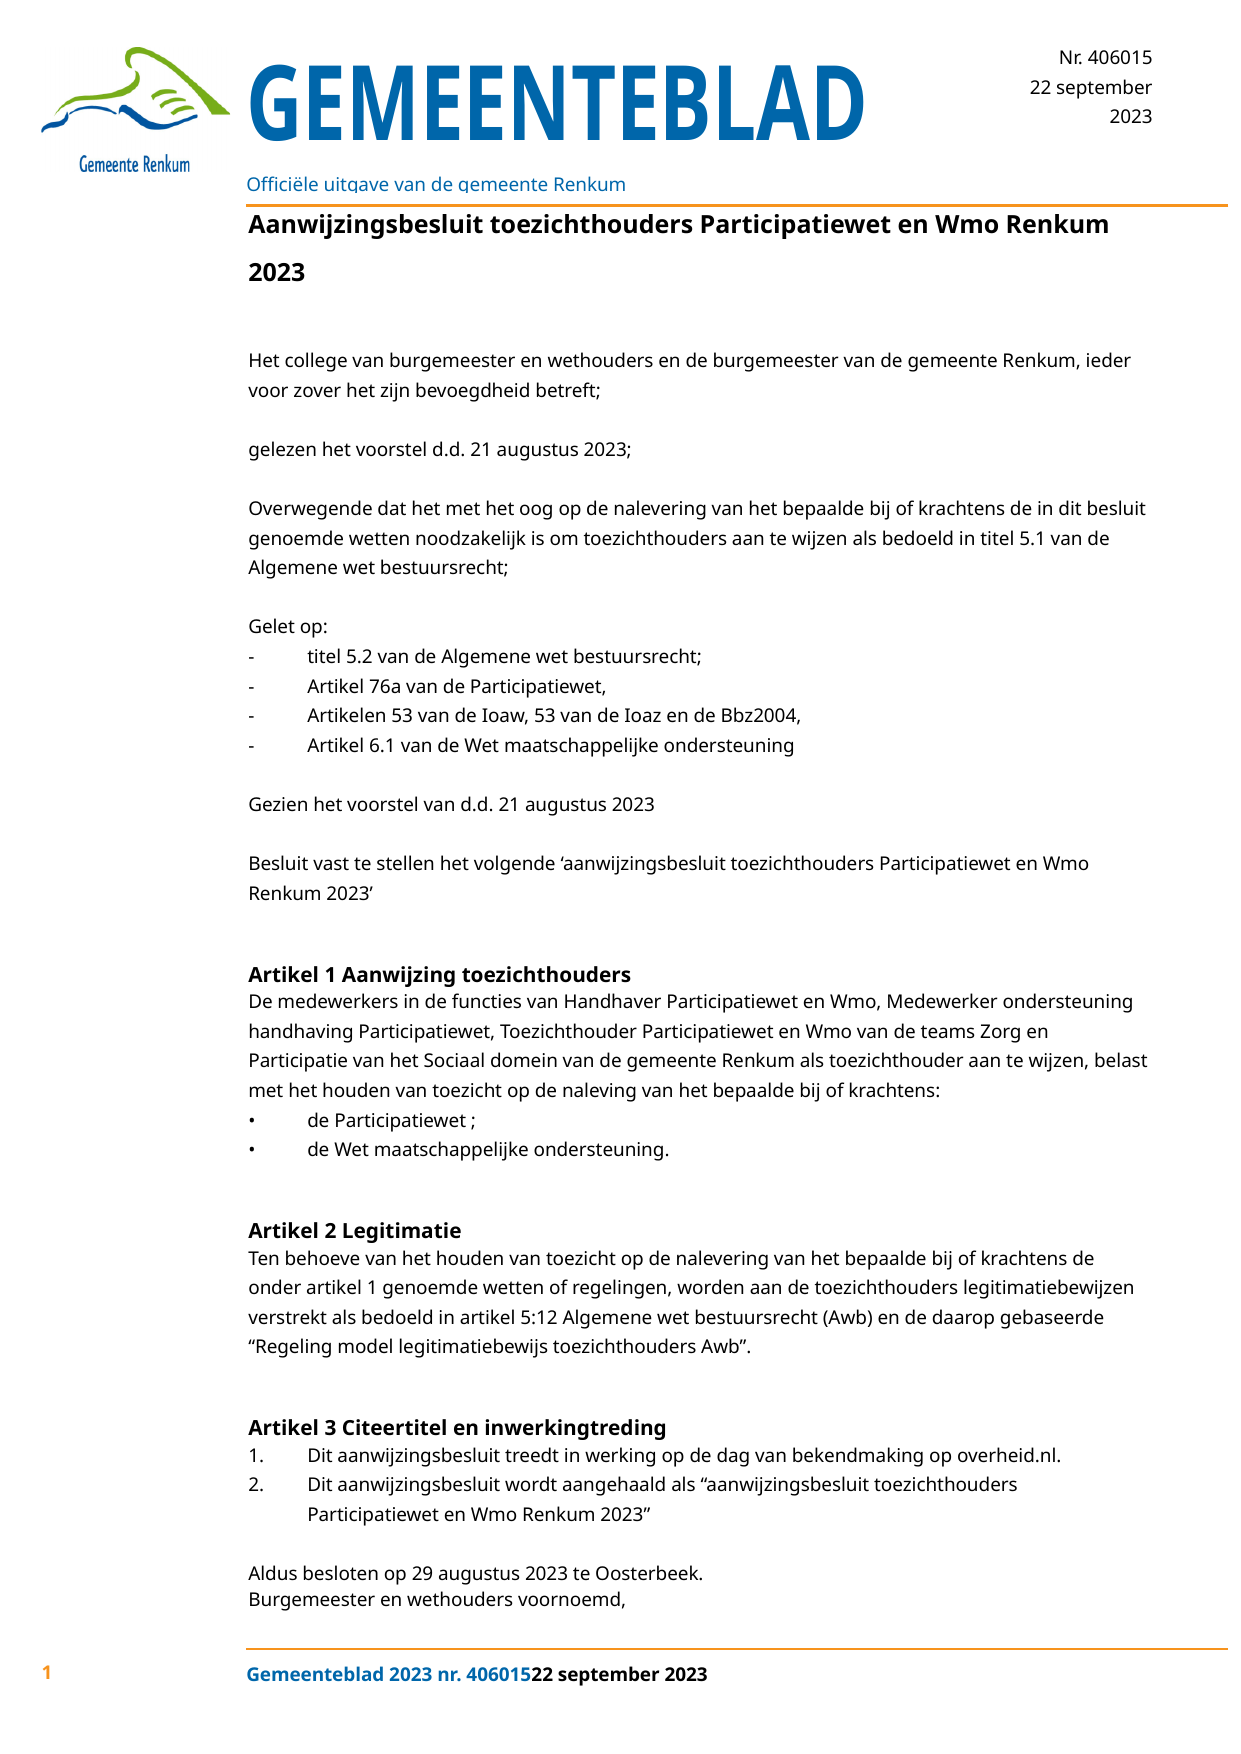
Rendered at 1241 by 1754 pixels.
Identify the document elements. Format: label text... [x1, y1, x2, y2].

list Artikelen 53 van de Ioaw, 53 van de Ioaz en de Bbz2004, [248, 702, 1152, 728]
list Artikel 76a van de Participatiewet, [248, 673, 1152, 699]
text Gezien het voorstel van d.d. 21 augustus 2023 [248, 791, 1152, 817]
list de Participatiewet ; [248, 1107, 1152, 1132]
text Aanwijzingsbesluit toezichthouders Participatiewet en Wmo Renkum 2023 [248, 207, 1152, 288]
list titel 5.2 van de Algemene wet bestuursrecht; [248, 643, 1152, 669]
text Artikel 3 Citeertitel en inwerkingtreding [248, 1413, 1152, 1442]
text Artikel 1 Aanwijzing toezichthouders [248, 960, 1152, 988]
text Burgemeester en wethouders voornoemd, [248, 1586, 1152, 1612]
text gelezen het voorstel d.d. 21 augustus 2023; [248, 436, 1152, 462]
list Artikel 6.1 van de Wet maatschappelijke ondersteuning [248, 732, 1152, 758]
list Dit aanwijzingsbesluit treedt in werking op de dag van bekendmaking op overheid.nl. [248, 1442, 1152, 1468]
text Besluit vast te stellen het volgende ‘aanwijzingsbesluit toezichthouders Participatiewet en Wmo Renkum 2023’ [248, 850, 1152, 906]
list de Wet maatschappelijke ondersteuning. [248, 1136, 1152, 1162]
text Aldus besloten op 29 augustus 2023 te Oosterbeek. [248, 1560, 1152, 1586]
text Overwegende dat het met het oog op de nalevering van het bepaalde bij of krachtens de in dit besluit genoemde wetten noodzakelijk is om toezichthouders aan te wijzen als bedoeld in titel 5.1 van de Algemene wet bestuursrecht; [248, 495, 1152, 580]
list Dit aanwijzingsbesluit wordt aangehaald als “aanwijzingsbesluit toezichthouders Participatiewet en Wmo Renkum 2023” [248, 1472, 1152, 1527]
text Het college van burgemeester en wethouders en de burgemeester van de gemeente Renkum, ieder voor zover het zijn bevoegdheid betreft; [248, 347, 1152, 403]
text De medewerkers in de functies van Handhaver Participatiewet en Wmo, Medewerker ondersteuning handhaving Participatiewet, Toezichthouder Participatiewet en Wmo van de teams Zorg en Participatie van het Sociaal domein van de gemeente Renkum als toezichthouder aan te wijzen, belast met het houden van toezicht op de naleving van het bepaalde bij of krachtens: [248, 988, 1152, 1103]
text Artikel 2 Legitimatie [248, 1216, 1152, 1245]
text Ten behoeve van het houden van toezicht op de nalevering van het bepaalde bij of krachtens de onder artikel 1 genoemde wetten of regelingen, worden aan de toezichthouders legitimatiebewijzen verstrekt als bedoeld in artikel 5:12 Algemene wet bestuursrecht (Awb) en de daarop gebaseerde “Regeling model legitimatiebewijs toezichthouders Awb”. [248, 1245, 1152, 1359]
picture [41, 47, 231, 172]
text Gelet op: [248, 614, 1152, 639]
